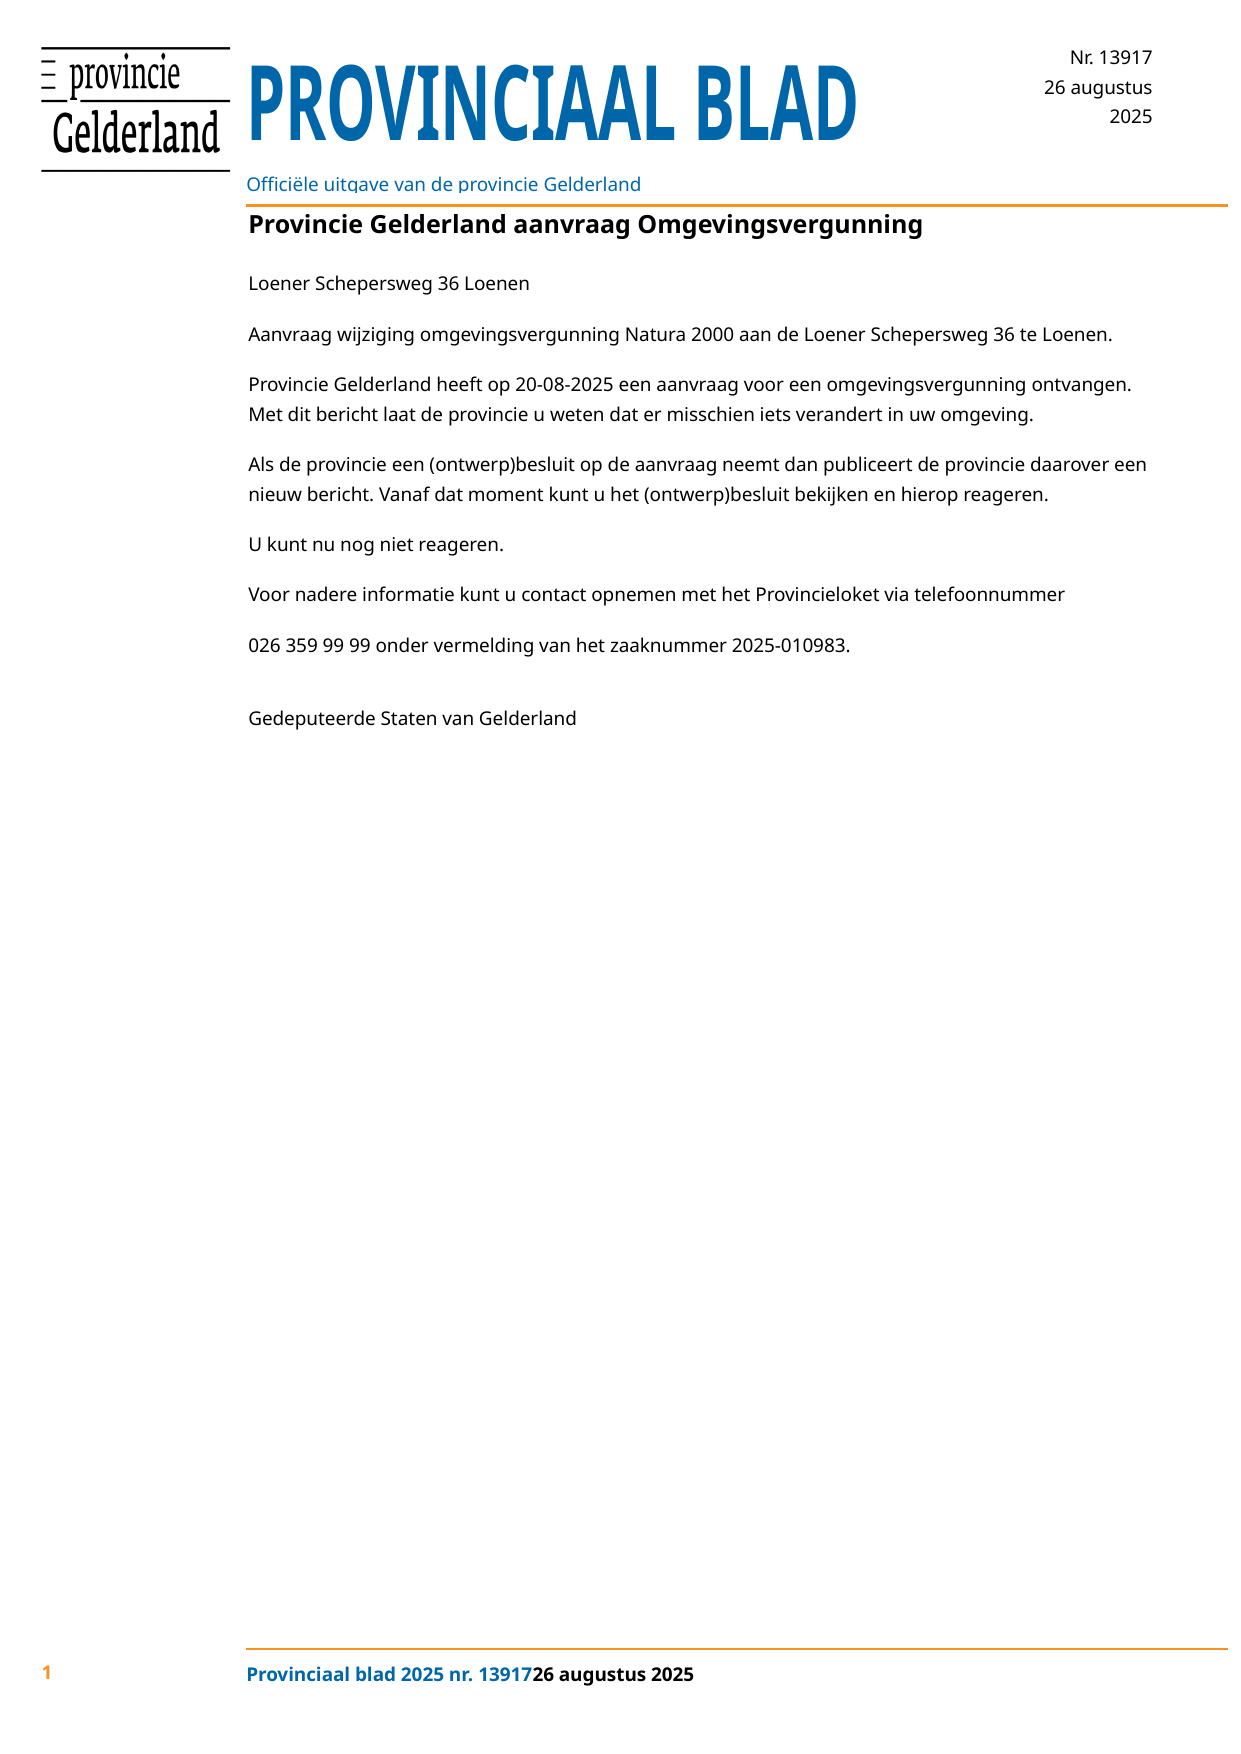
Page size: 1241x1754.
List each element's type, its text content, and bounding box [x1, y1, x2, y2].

text U kunt nu nog niet reageren. [248, 531, 1152, 557]
text Loener Schepersweg 36 Loenen [248, 270, 1152, 296]
text Voor nadere informatie kunt u contact opnemen met het Provincieloket via telefoonnummer [248, 582, 1152, 607]
text Als de provincie een (ontwerp)besluit op de aanvraag neemt dan publiceert de provincie daarover een nieuw bericht. Vanaf dat moment kunt u het (ontwerp)besluit bekijken en hierop reageren. [248, 451, 1152, 506]
text Aanvraag wijziging omgevingsvergunning Natura 2000 aan de Loener Schepersweg 36 te Loenen. [248, 321, 1152, 346]
text 026 359 99 99 onder vermelding van het zaaknummer 2025-010983. [248, 632, 1152, 658]
picture [41, 47, 231, 172]
text Gedeputeerde Staten van Gelderland [248, 706, 1152, 731]
text Provincie Gelderland heeft op 20-08-2025 een aanvraag voor een omgevingsvergunning ontvangen. Met dit bericht laat de provincie u weten dat er misschien iets verandert in uw omgeving. [248, 371, 1152, 426]
text Provincie Gelderland aanvraag Omgevingsvergunning [248, 207, 1152, 241]
